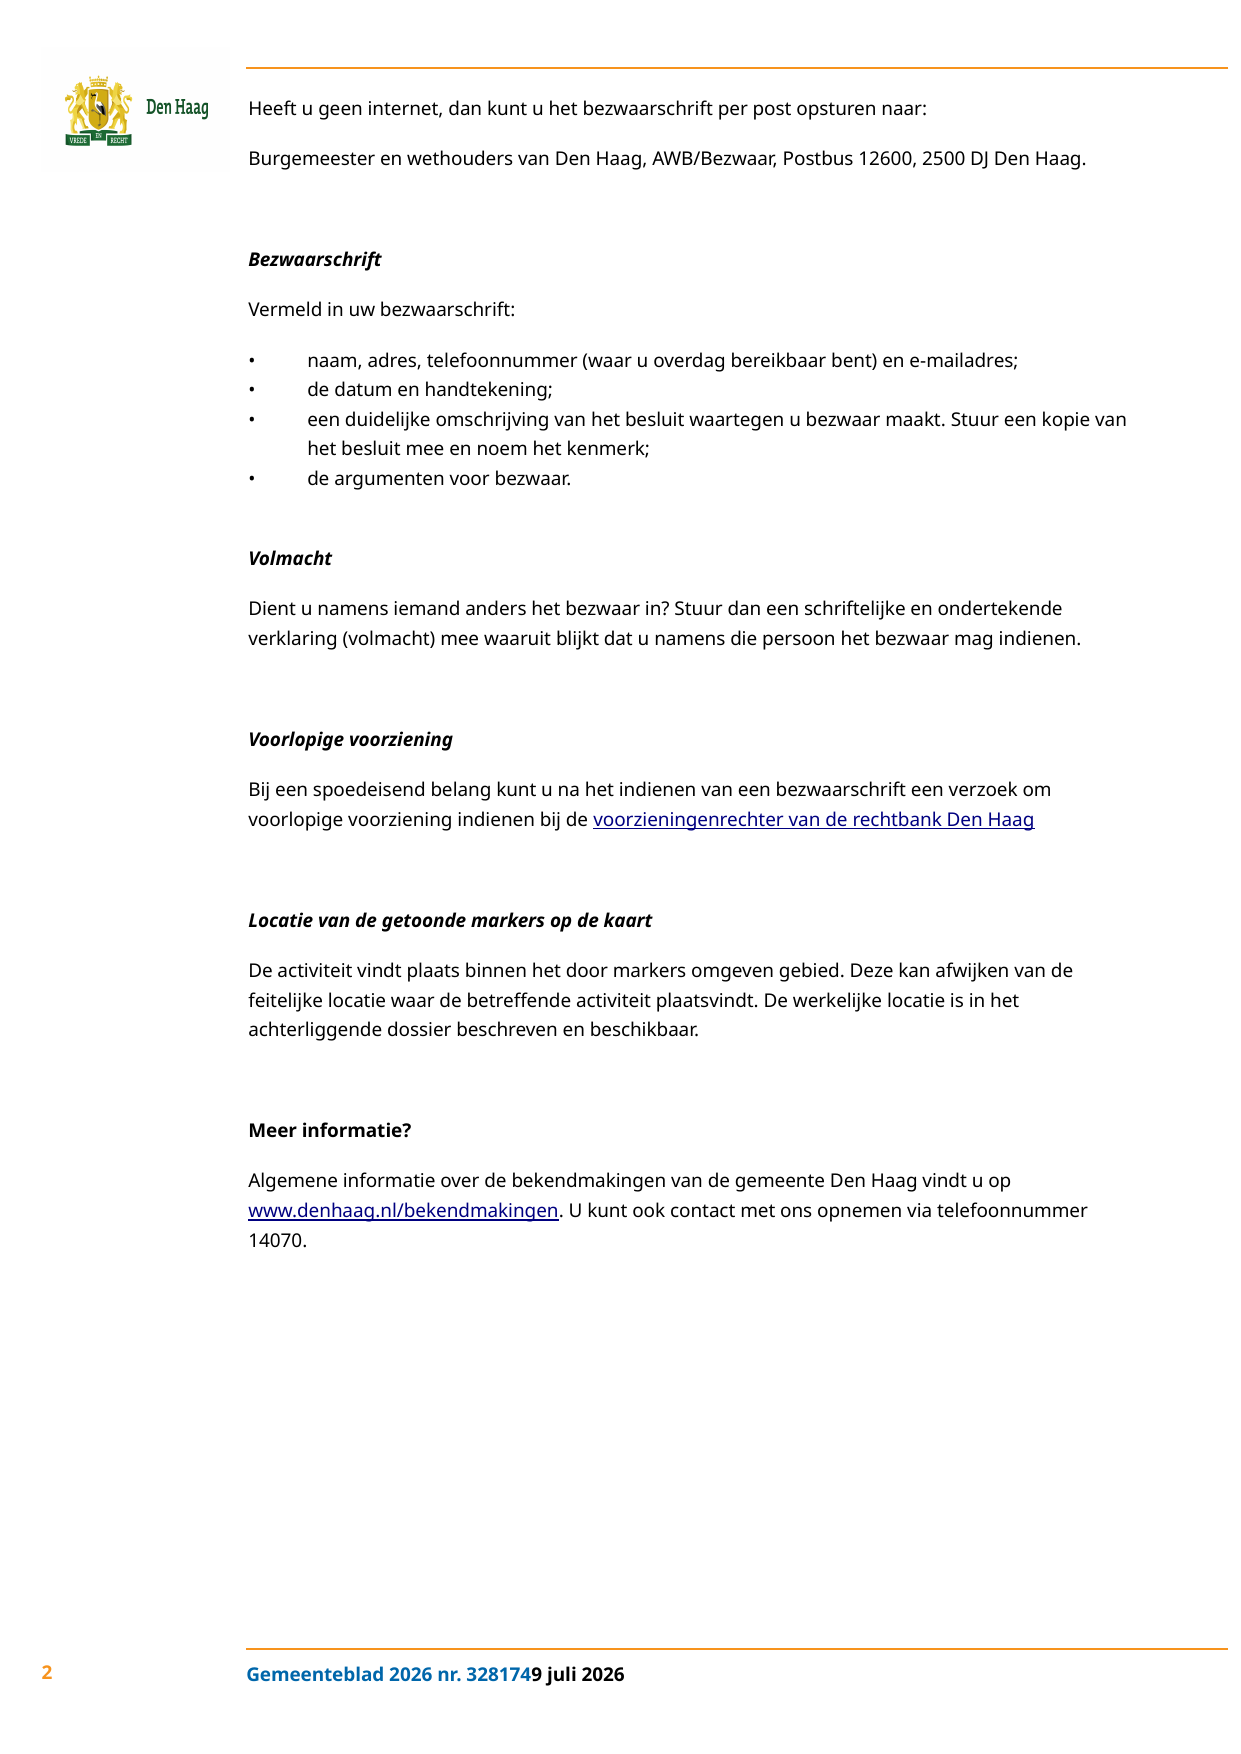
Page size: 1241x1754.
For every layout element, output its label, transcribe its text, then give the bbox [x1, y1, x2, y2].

text Locatie van de getoonde markers op de kaart [248, 907, 1152, 933]
text Dient u namens iemand anders het bezwaar in? Stuur dan een schriftelijke en ondertekende verklaring (volmacht) mee waaruit blijkt dat u namens die persoon het bezwaar mag indienen. [248, 596, 1152, 651]
list de datum en handtekening; [248, 376, 1152, 402]
text Heeft u geen internet, dan kunt u het bezwaarschrift per post opsturen naar: [248, 95, 1152, 121]
list naam, adres, telefoonnummer (waar u overdag bereikbaar bent) en e-mailadres; [248, 347, 1152, 373]
text De activiteit vindt plaats binnen het door markers omgeven gebied. Deze kan afwijken van de feitelijke locatie waar de betreffende activiteit plaatsvindt. De werkelijke locatie is in het achterliggende dossier beschreven en beschikbaar. [248, 957, 1152, 1042]
text Bij een spoedeisend belang kunt u na het indienen van een bezwaarschrift een verzoek om voorlopige voorziening indienen bij de voorzieningenrechter van de rechtbank Den Haag [248, 776, 1152, 832]
text Algemene informatie over de bekendmakingen van de gemeente Den Haag vindt u op www.denhaag.nl/bekendmakingen. U kunt ook contact met ons opnemen via telefoonnummer 14070. [248, 1168, 1152, 1253]
text Bezwaarschrift [248, 246, 1152, 272]
list de argumenten voor bezwaar. [248, 465, 1152, 491]
text Meer informatie? [248, 1117, 1152, 1143]
picture [41, 47, 231, 172]
text Vermeld in uw bezwaarschrift: [248, 296, 1152, 322]
text Volmacht [248, 545, 1152, 571]
text Voorlopige voorziening [248, 726, 1152, 752]
text Burgemeester en wethouders van Den Haag, AWB/Bezwaar, Postbus 12600, 2500 DJ Den Haag. [248, 145, 1152, 171]
list een duidelijke omschrijving van het besluit waartegen u bezwaar maakt. Stuur een kopie van het besluit mee en noem het kenmerk; [248, 406, 1152, 461]
